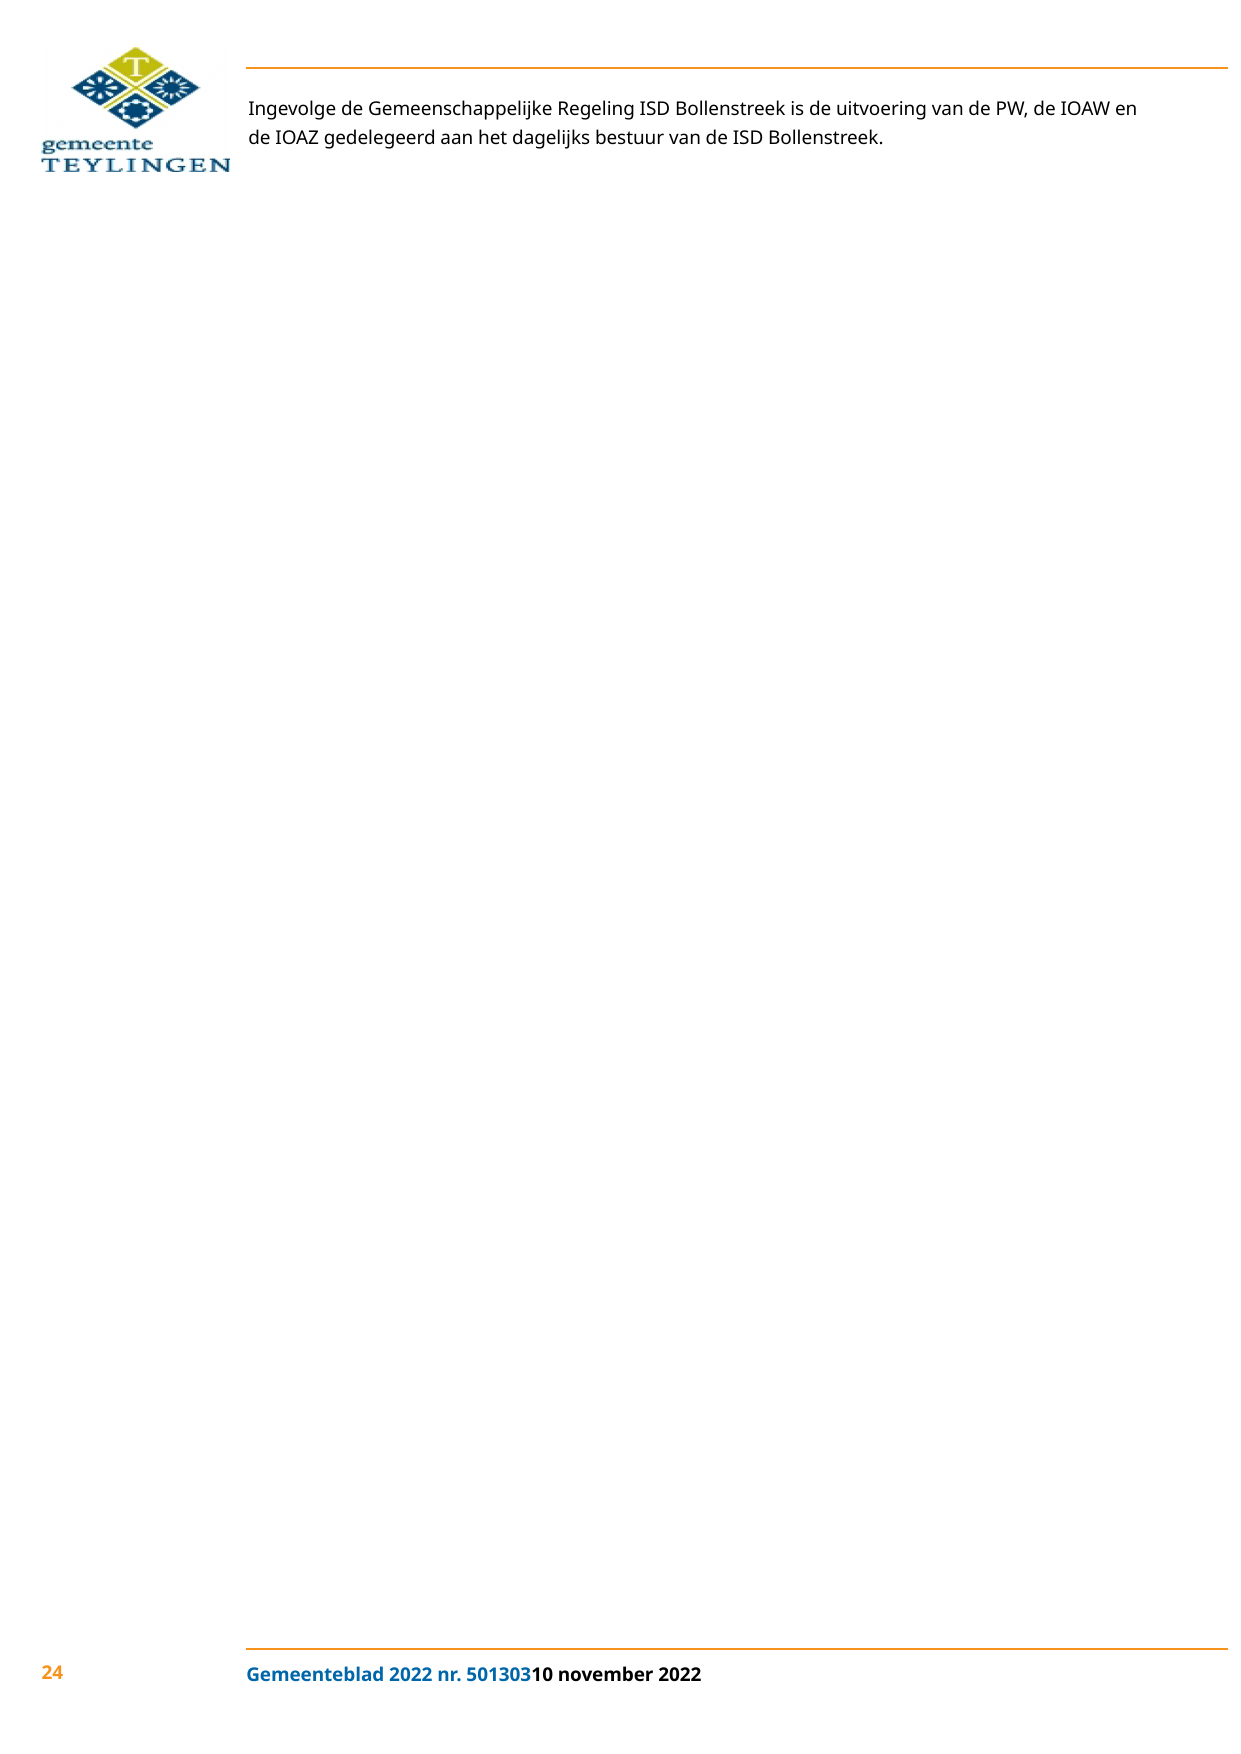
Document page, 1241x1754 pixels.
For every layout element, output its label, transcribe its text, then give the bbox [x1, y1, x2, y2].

text Ingevolge de Gemeenschappelijke Regeling ISD Bollenstreek is de uitvoering van de PW, de IOAW en de IOAZ gedelegeerd aan het dagelijks bestuur van de ISD Bollenstreek. [248, 95, 1152, 150]
picture [41, 47, 231, 172]
